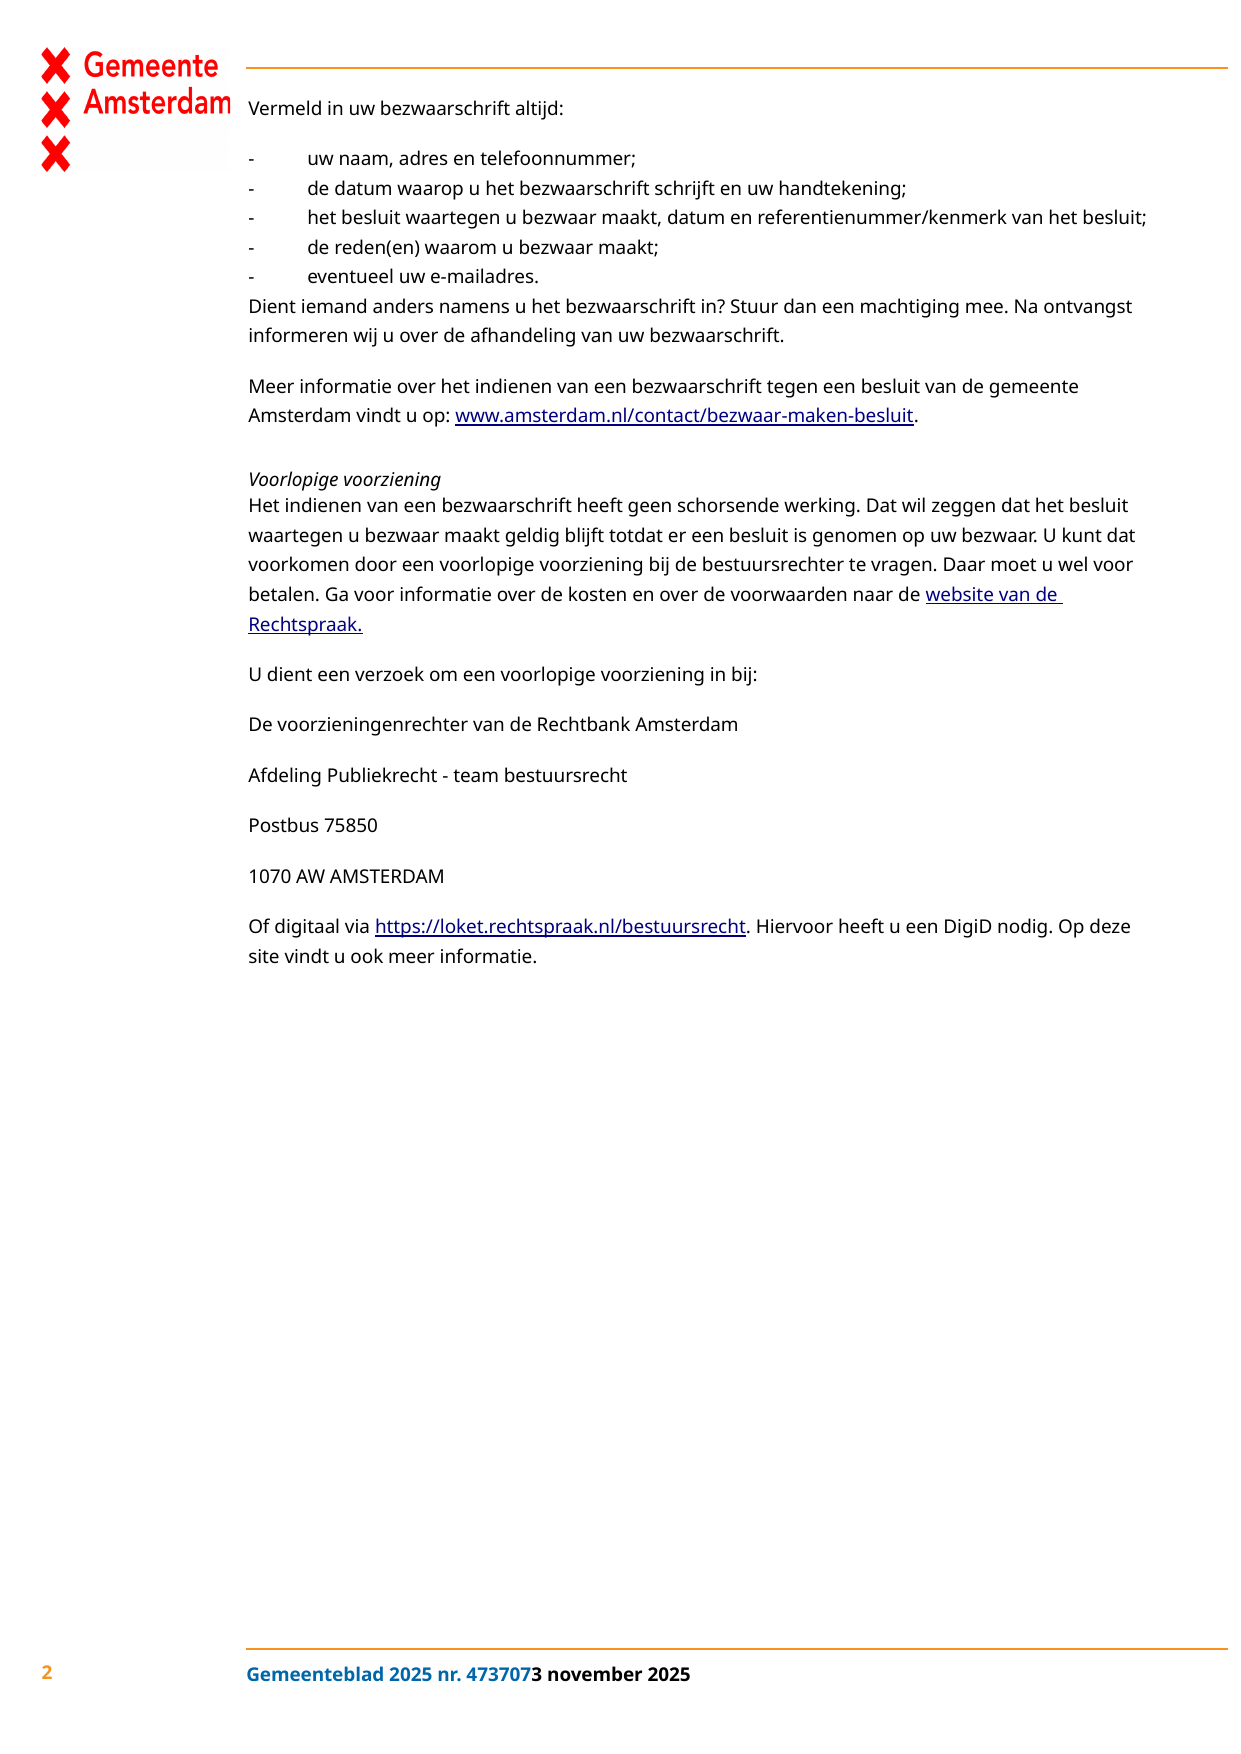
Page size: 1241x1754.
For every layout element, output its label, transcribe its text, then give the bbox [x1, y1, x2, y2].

text Postbus 75850 [248, 812, 1152, 838]
text 1070 AW AMSTERDAM [248, 863, 1152, 888]
text Of digitaal via https://loket.rechtspraak.nl/bestuursrecht. Hiervoor heeft u een DigiD nodig. Op deze site vindt u ook meer informatie. [248, 913, 1152, 968]
list eventueel uw e-mailadres. [248, 263, 1152, 289]
list de reden(en) waarom u bezwaar maakt; [248, 234, 1152, 260]
text Afdeling Publiekrecht - team bestuursrecht [248, 762, 1152, 788]
list uw naam, adres en telefoonnummer; [248, 145, 1152, 171]
text Vermeld in uw bezwaarschrift altijd: [248, 95, 1152, 121]
text U dient een verzoek om een voorlopige voorziening in bij: [248, 661, 1152, 687]
text Voorlopige voorziening [248, 467, 1152, 492]
list het besluit waartegen u bezwaar maakt, datum en referentienummer/kenmerk van het besluit; [248, 204, 1152, 230]
text Meer informatie over het indienen van een bezwaarschrift tegen een besluit van de gemeente Amsterdam vindt u op: www.amsterdam.nl/contact/bezwaar-maken-besluit. [248, 373, 1152, 428]
picture [41, 47, 231, 172]
text Dient iemand anders namens u het bezwaarschrift in? Stuur dan een machtiging mee. Na ontvangst informeren wij u over de afhandeling van uw bezwaarschrift. [248, 293, 1152, 348]
text Het indienen van een bezwaarschrift heeft geen schorsende werking. Dat wil zeggen dat het besluit waartegen u bezwaar maakt geldig blijft totdat er een besluit is genomen op uw bezwaar. U kunt dat voorkomen door een voorlopige voorziening bij de bestuursrechter te vragen. Daar moet u wel voor betalen. Ga voor informatie over de kosten en over de voorwaarden naar de website van de Rechtspraak. [248, 492, 1152, 636]
list de datum waarop u het bezwaarschrift schrijft en uw handtekening; [248, 175, 1152, 201]
text De voorzieningenrechter van de Rechtbank Amsterdam [248, 712, 1152, 737]
